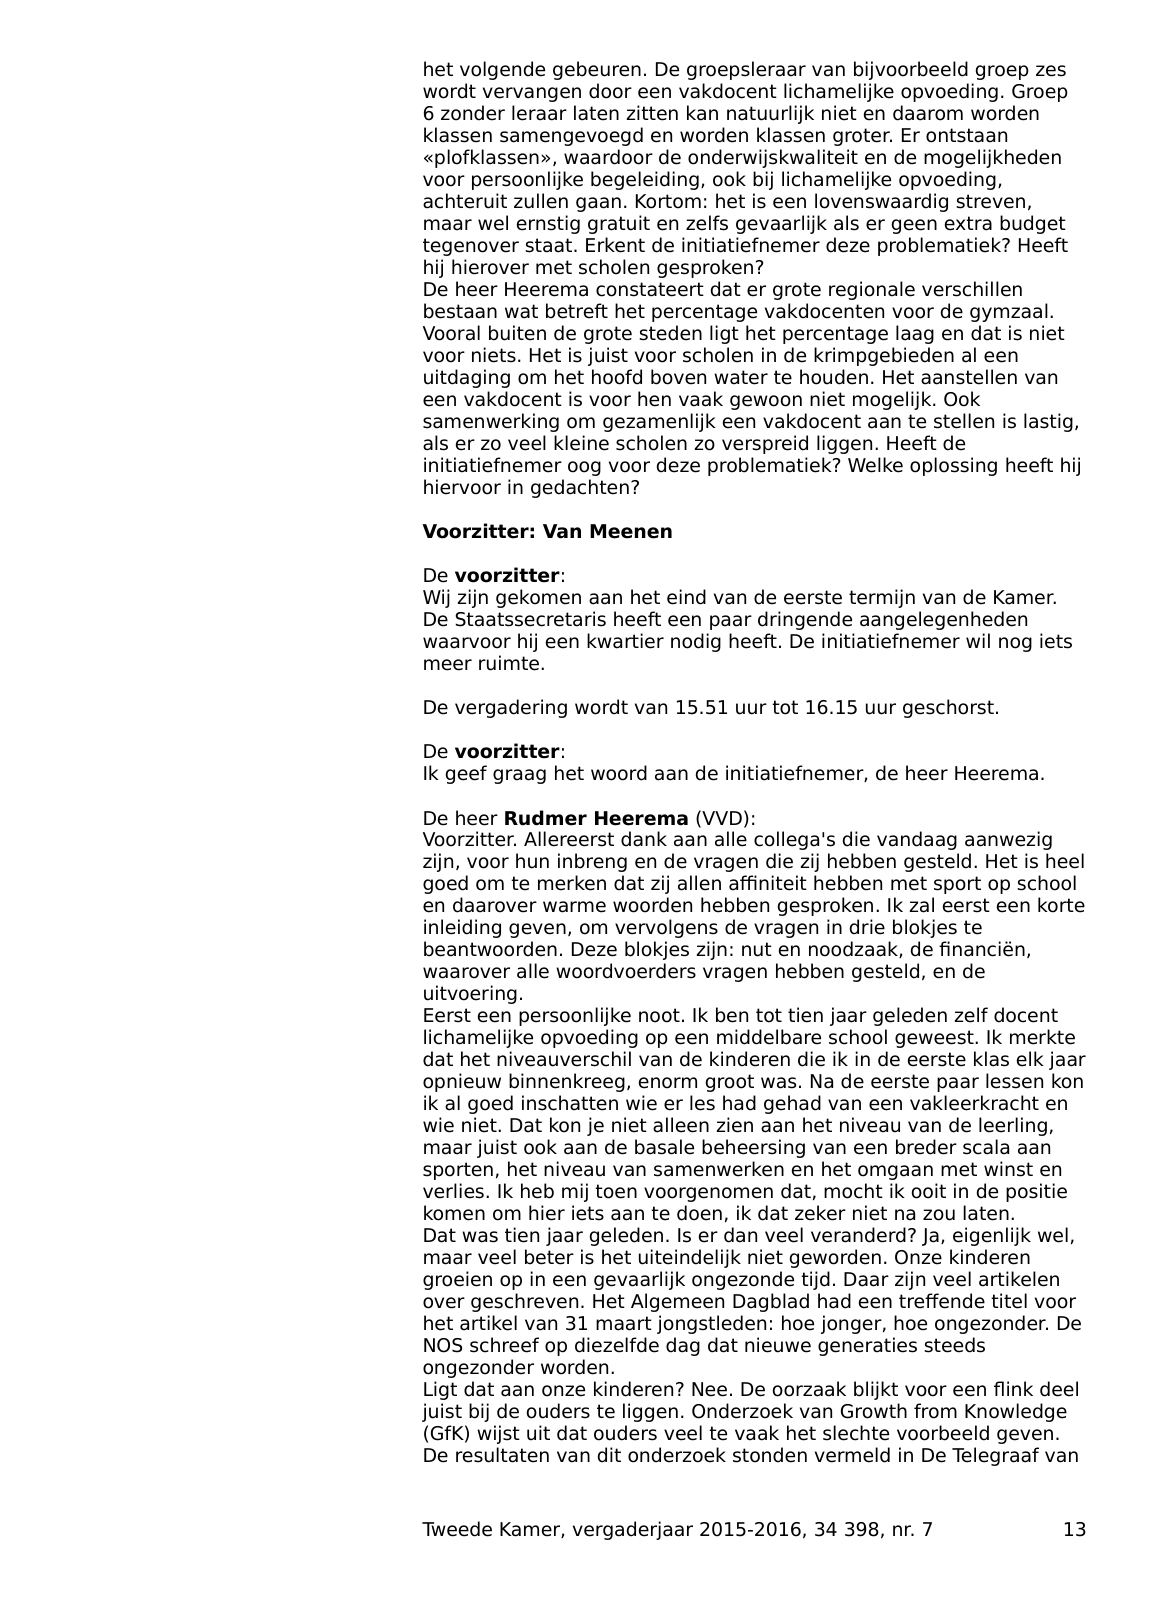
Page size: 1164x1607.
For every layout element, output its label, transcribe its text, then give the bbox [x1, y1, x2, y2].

text De heer Rudmer Heerema (VVD): [422, 807, 1087, 829]
text De heer Heerema constateert dat er grote regionale verschillen bestaan wat betreft het percentage vakdocenten voor de gymzaal. Vooral buiten de grote steden ligt het percentage laag en dat is niet voor niets. Het is juist voor scholen in de krimpgebieden al een uitdaging om het hoofd boven water te houden. Het aanstellen van een vakdocent is voor hen vaak gewoon niet mogelijk. Ook samenwerking om gezamenlijk een vakdocent aan te stellen is lastig, als er zo veel kleine scholen zo verspreid liggen. Heeft de initiatiefnemer oog voor deze problematiek? Welke oplossing heeft hij hiervoor in gedachten? [422, 279, 1087, 499]
text De voorzitter: [422, 565, 1087, 587]
text het volgende gebeuren. De groepsleraar van bijvoorbeeld groep zes wordt vervangen door een vakdocent lichamelijke opvoeding. Groep 6 zonder leraar laten zitten kan natuurlijk niet en daarom worden klassen samengevoegd en worden klassen groter. Er ontstaan «plofklassen», waardoor de onderwijskwaliteit en de mogelijkheden voor persoonlijke begeleiding, ook bij lichamelijke opvoeding, achteruit zullen gaan. Kortom: het is een lovenswaardig streven, maar wel ernstig gratuit en zelfs gevaarlijk als er geen extra budget tegenover staat. Erkent de initiatiefnemer deze problematiek? Heeft hij hierover met scholen gesproken? [422, 59, 1087, 279]
text De vergadering wordt van 15.51 uur tot 16.15 uur geschorst. [422, 697, 1087, 719]
text Ik geef graag het woord aan de initiatiefnemer, de heer Heerema. [422, 763, 1087, 785]
text De voorzitter: [422, 741, 1087, 763]
text Ligt dat aan onze kinderen? Nee. De oorzaak blijkt voor een flink deel juist bij de ouders te liggen. Onderzoek van Growth from Knowledge (GfK) wijst uit dat ouders veel te vaak het slechte voorbeeld geven. De resultaten van dit onderzoek stonden vermeld in De Telegraaf van [422, 1379, 1087, 1467]
text Wij zijn gekomen aan het eind van de eerste termijn van de Kamer. De Staatssecretaris heeft een paar dringende aangelegenheden waarvoor hij een kwartier nodig heeft. De initiatiefnemer wil nog iets meer ruimte. [422, 587, 1087, 675]
text Eerst een persoonlijke noot. Ik ben tot tien jaar geleden zelf docent lichamelijke opvoeding op een middelbare school geweest. Ik merkte dat het niveauverschil van de kinderen die ik in de eerste klas elk jaar opnieuw binnenkreeg, enorm groot was. Na de eerste paar lessen kon ik al goed inschatten wie er les had gehad van een vakleerkracht en wie niet. Dat kon je niet alleen zien aan het niveau van de leerling, maar juist ook aan de basale beheersing van een breder scala aan sporten, het niveau van samenwerken en het omgaan met winst en verlies. Ik heb mij toen voorgenomen dat, mocht ik ooit in de positie komen om hier iets aan te doen, ik dat zeker niet na zou laten. [422, 1005, 1087, 1225]
text Voorzitter. Allereerst dank aan alle collega's die vandaag aanwezig zijn, voor hun inbreng en de vragen die zij hebben gesteld. Het is heel goed om te merken dat zij allen affiniteit hebben met sport op school en daarover warme woorden hebben gesproken. Ik zal eerst een korte inleiding geven, om vervolgens de vragen in drie blokjes te beantwoorden. Deze blokjes zijn: nut en noodzaak, de financiën, waarover alle woordvoerders vragen hebben gesteld, en de uitvoering. [422, 829, 1087, 1005]
subtitle Voorzitter: Van Meenen [422, 521, 1087, 543]
text Dat was tien jaar geleden. Is er dan veel veranderd? Ja, eigenlijk wel, maar veel beter is het uiteindelijk niet geworden. Onze kinderen groeien op in een gevaarlijk ongezonde tijd. Daar zijn veel artikelen over geschreven. Het Algemeen Dagblad had een treffende titel voor het artikel van 31 maart jongstleden: hoe jonger, hoe ongezonder. De NOS schreef op diezelfde dag dat nieuwe generaties steeds ongezonder worden. [422, 1225, 1087, 1379]
